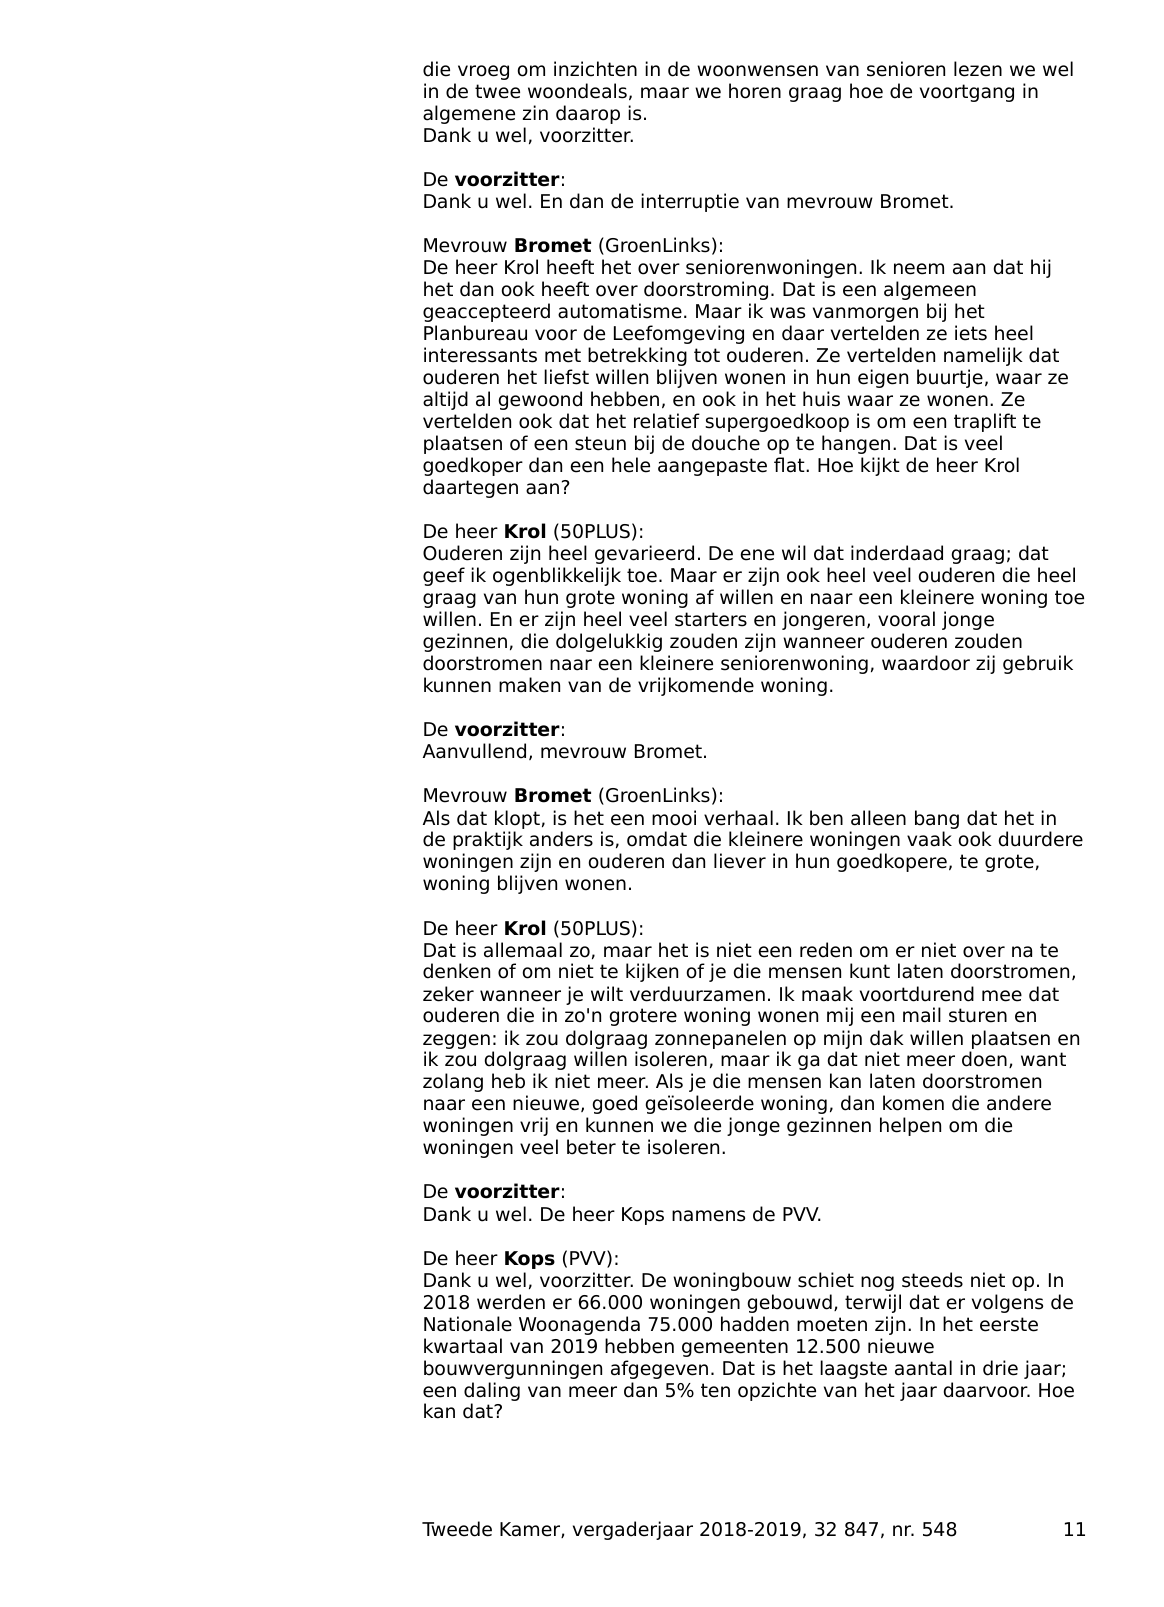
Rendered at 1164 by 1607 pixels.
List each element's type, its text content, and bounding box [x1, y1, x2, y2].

text Mevrouw Bromet (GroenLinks): [422, 785, 1087, 807]
text De heer Krol (50PLUS): [422, 521, 1087, 543]
text Aanvullend, mevrouw Bromet. [422, 741, 1087, 763]
text Dank u wel, voorzitter. De woningbouw schiet nog steeds niet op. In 2018 werden er 66.000 woningen gebouwd, terwijl dat er volgens de Nationale Woonagenda 75.000 hadden moeten zijn. In het eerste kwartaal van 2019 hebben gemeenten 12.500 nieuwe bouwvergunningen afgegeven. Dat is het laagste aantal in drie jaar; een daling van meer dan 5% ten opzichte van het jaar daarvoor. Hoe kan dat? [422, 1269, 1087, 1423]
text De voorzitter: [422, 1181, 1087, 1203]
text De voorzitter: [422, 719, 1087, 741]
text De heer Krol (50PLUS): [422, 917, 1087, 939]
text Dank u wel. En dan de interruptie van mevrouw Bromet. [422, 191, 1087, 213]
text De heer Kops (PVV): [422, 1248, 1087, 1269]
text Dank u wel, voorzitter. [422, 125, 1087, 147]
text Dank u wel. De heer Kops namens de PVV. [422, 1203, 1087, 1225]
text De voorzitter: [422, 169, 1087, 191]
text Ouderen zijn heel gevarieerd. De ene wil dat inderdaad graag; dat geef ik ogenblikkelijk toe. Maar er zijn ook heel veel ouderen die heel graag van hun grote woning af willen en naar een kleinere woning toe willen. En er zijn heel veel starters en jongeren, vooral jonge gezinnen, die dolgelukkig zouden zijn wanneer ouderen zouden doorstromen naar een kleinere seniorenwoning, waardoor zij gebruik kunnen maken van de vrijkomende woning. [422, 543, 1087, 697]
text die vroeg om inzichten in de woonwensen van senioren lezen we wel in de twee woondeals, maar we horen graag hoe de voortgang in algemene zin daarop is. [422, 59, 1087, 125]
text Mevrouw Bromet (GroenLinks): [422, 235, 1087, 257]
text De heer Krol heeft het over seniorenwoningen. Ik neem aan dat hij het dan ook heeft over doorstroming. Dat is een algemeen geaccepteerd automatisme. Maar ik was vanmorgen bij het Planbureau voor de Leefomgeving en daar vertelden ze iets heel interessants met betrekking tot ouderen. Ze vertelden namelijk dat ouderen het liefst willen blijven wonen in hun eigen buurtje, waar ze altijd al gewoond hebben, en ook in het huis waar ze wonen. Ze vertelden ook dat het relatief supergoedkoop is om een traplift te plaatsen of een steun bij de douche op te hangen. Dat is veel goedkoper dan een hele aangepaste flat. Hoe kijkt de heer Krol daartegen aan? [422, 257, 1087, 499]
text Als dat klopt, is het een mooi verhaal. Ik ben alleen bang dat het in de praktijk anders is, omdat die kleinere woningen vaak ook duurdere woningen zijn en ouderen dan liever in hun goedkopere, te grote, woning blijven wonen. [422, 807, 1087, 895]
text Dat is allemaal zo, maar het is niet een reden om er niet over na te denken of om niet te kijken of je die mensen kunt laten doorstromen, zeker wanneer je wilt verduurzamen. Ik maak voortdurend mee dat ouderen die in zo'n grotere woning wonen mij een mail sturen en zeggen: ik zou dolgraag zonnepanelen op mijn dak willen plaatsen en ik zou dolgraag willen isoleren, maar ik ga dat niet meer doen, want zolang heb ik niet meer. Als je die mensen kan laten doorstromen naar een nieuwe, goed geïsoleerde woning, dan komen die andere woningen vrij en kunnen we die jonge gezinnen helpen om die woningen veel beter te isoleren. [422, 939, 1087, 1159]
